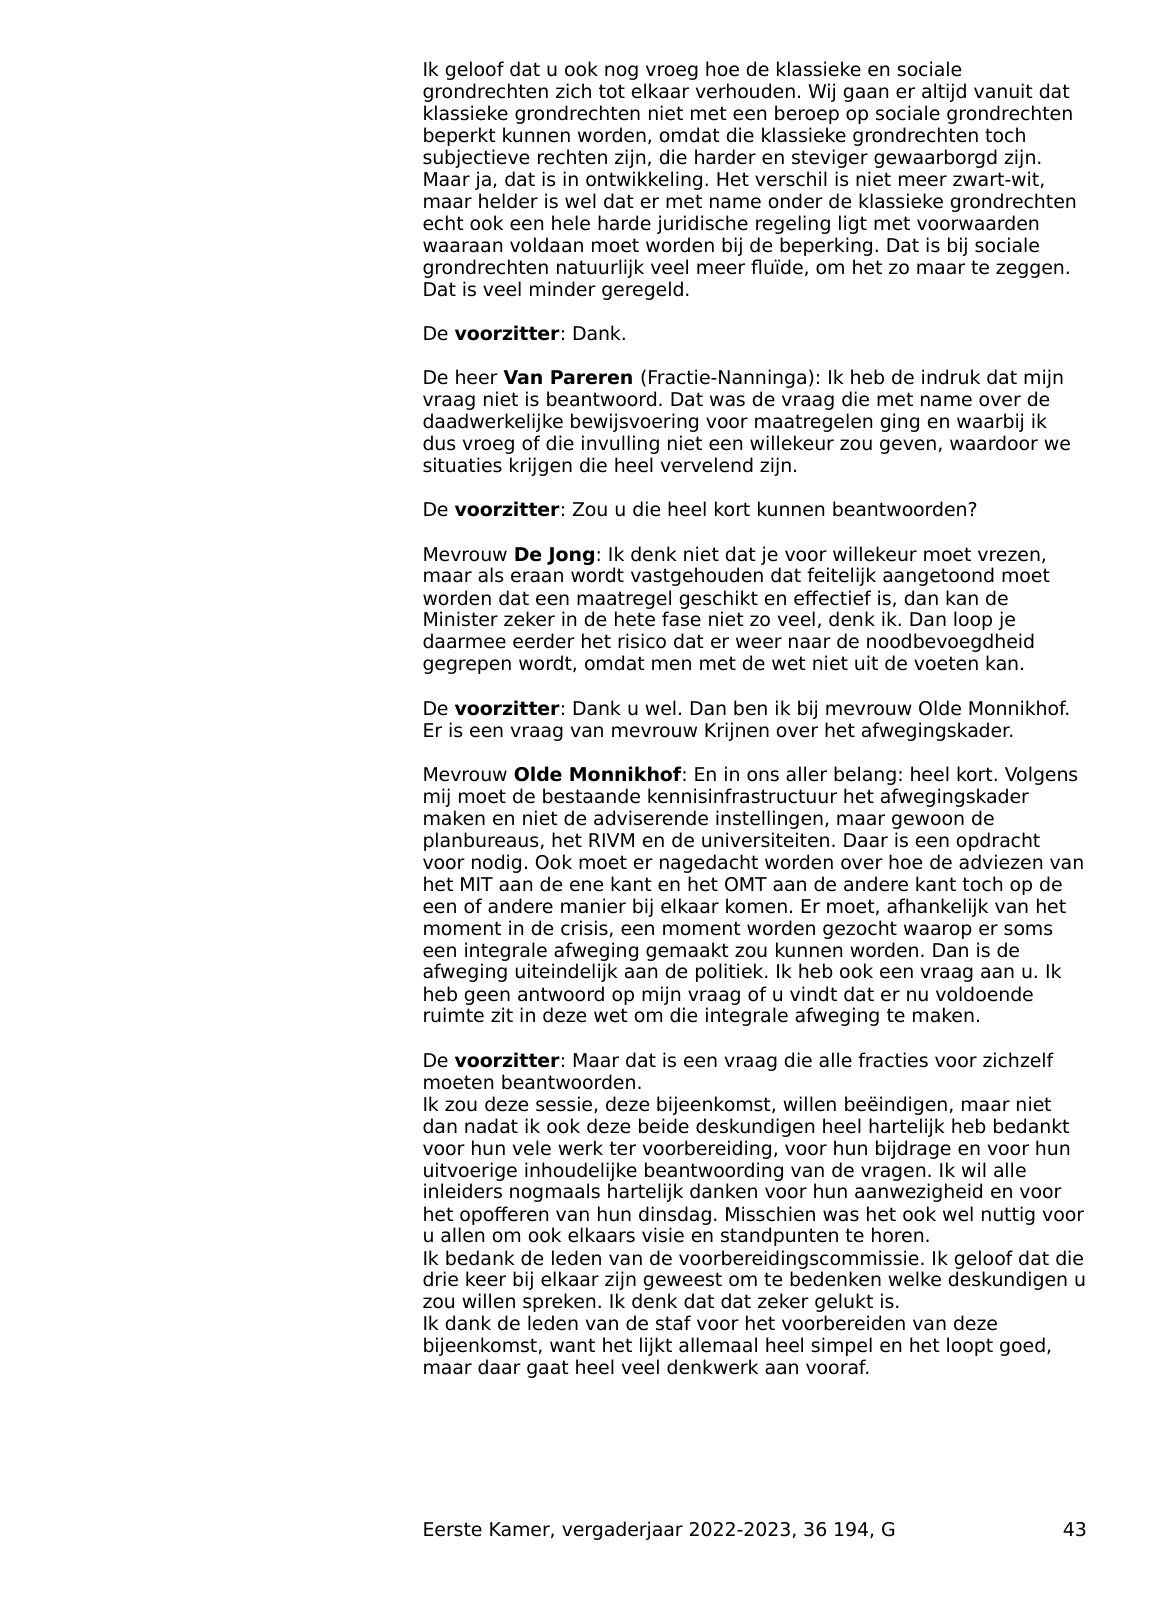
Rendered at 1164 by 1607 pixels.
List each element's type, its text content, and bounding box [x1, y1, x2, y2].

text De voorzitter: Zou u die heel kort kunnen beantwoorden? [422, 499, 1087, 521]
text Mevrouw De Jong: Ik denk niet dat je voor willekeur moet vrezen, maar als eraan wordt vastgehouden dat feitelijk aangetoond moet worden dat een maatregel geschikt en effectief is, dan kan de Minister zeker in de hete fase niet zo veel, denk ik. Dan loop je daarmee eerder het risico dat er weer naar de noodbevoegdheid gegrepen wordt, omdat men met de wet niet uit de voeten kan. [422, 543, 1087, 675]
text De voorzitter: Dank. [422, 323, 1087, 345]
text Ik dank de leden van de staf voor het voorbereiden van deze bijeenkomst, want het lijkt allemaal heel simpel en het loopt goed, maar daar gaat heel veel denkwerk aan vooraf. [422, 1313, 1087, 1379]
text Mevrouw Olde Monnikhof: En in ons aller belang: heel kort. Volgens mij moet de bestaande kennisinfrastructuur het afwegingskader maken en niet de adviserende instellingen, maar gewoon de planbureaus, het RIVM en de universiteiten. Daar is een opdracht voor nodig. Ook moet er nagedacht worden over hoe de adviezen van het MIT aan de ene kant en het OMT aan de andere kant toch op de een of andere manier bij elkaar komen. Er moet, afhankelijk van het moment in de crisis, een moment worden gezocht waarop er soms een integrale afweging gemaakt zou kunnen worden. Dan is de afweging uiteindelijk aan de politiek. Ik heb ook een vraag aan u. Ik heb geen antwoord op mijn vraag of u vindt dat er nu voldoende ruimte zit in deze wet om die integrale afweging te maken. [422, 764, 1087, 1027]
text Ik bedank de leden van de voorbereidingscommissie. Ik geloof dat die drie keer bij elkaar zijn geweest om te bedenken welke deskundigen u zou willen spreken. Ik denk dat dat zeker gelukt is. [422, 1247, 1087, 1313]
text De voorzitter: Dank u wel. Dan ben ik bij mevrouw Olde Monnikhof. Er is een vraag van mevrouw Krijnen over het afwegingskader. [422, 697, 1087, 741]
text Ik geloof dat u ook nog vroeg hoe de klassieke en sociale grondrechten zich tot elkaar verhouden. Wij gaan er altijd vanuit dat klassieke grondrechten niet met een beroep op sociale grondrechten beperkt kunnen worden, omdat die klassieke grondrechten toch subjectieve rechten zijn, die harder en steviger gewaarborgd zijn. Maar ja, dat is in ontwikkeling. Het verschil is niet meer zwart-wit, maar helder is wel dat er met name onder de klassieke grondrechten echt ook een hele harde juridische regeling ligt met voorwaarden waaraan voldaan moet worden bij de beperking. Dat is bij sociale grondrechten natuurlijk veel meer fluïde, om het zo maar te zeggen. Dat is veel minder geregeld. [422, 59, 1087, 301]
text Ik zou deze sessie, deze bijeenkomst, willen beëindigen, maar niet dan nadat ik ook deze beide deskundigen heel hartelijk heb bedankt voor hun vele werk ter voorbereiding, voor hun bijdrage en voor hun uitvoerige inhoudelijke beantwoording van de vragen. Ik wil alle inleiders nogmaals hartelijk danken voor hun aanwezigheid en voor het opofferen van hun dinsdag. Misschien was het ook wel nuttig voor u allen om ook elkaars visie en standpunten te horen. [422, 1093, 1087, 1247]
text De heer Van Pareren (Fractie-Nanninga): Ik heb de indruk dat mijn vraag niet is beantwoord. Dat was de vraag die met name over de daadwerkelijke bewijsvoering voor maatregelen ging en waarbij ik dus vroeg of die invulling niet een willekeur zou geven, waardoor we situaties krijgen die heel vervelend zijn. [422, 367, 1087, 477]
text De voorzitter: Maar dat is een vraag die alle fracties voor zichzelf moeten beantwoorden. [422, 1049, 1087, 1093]
